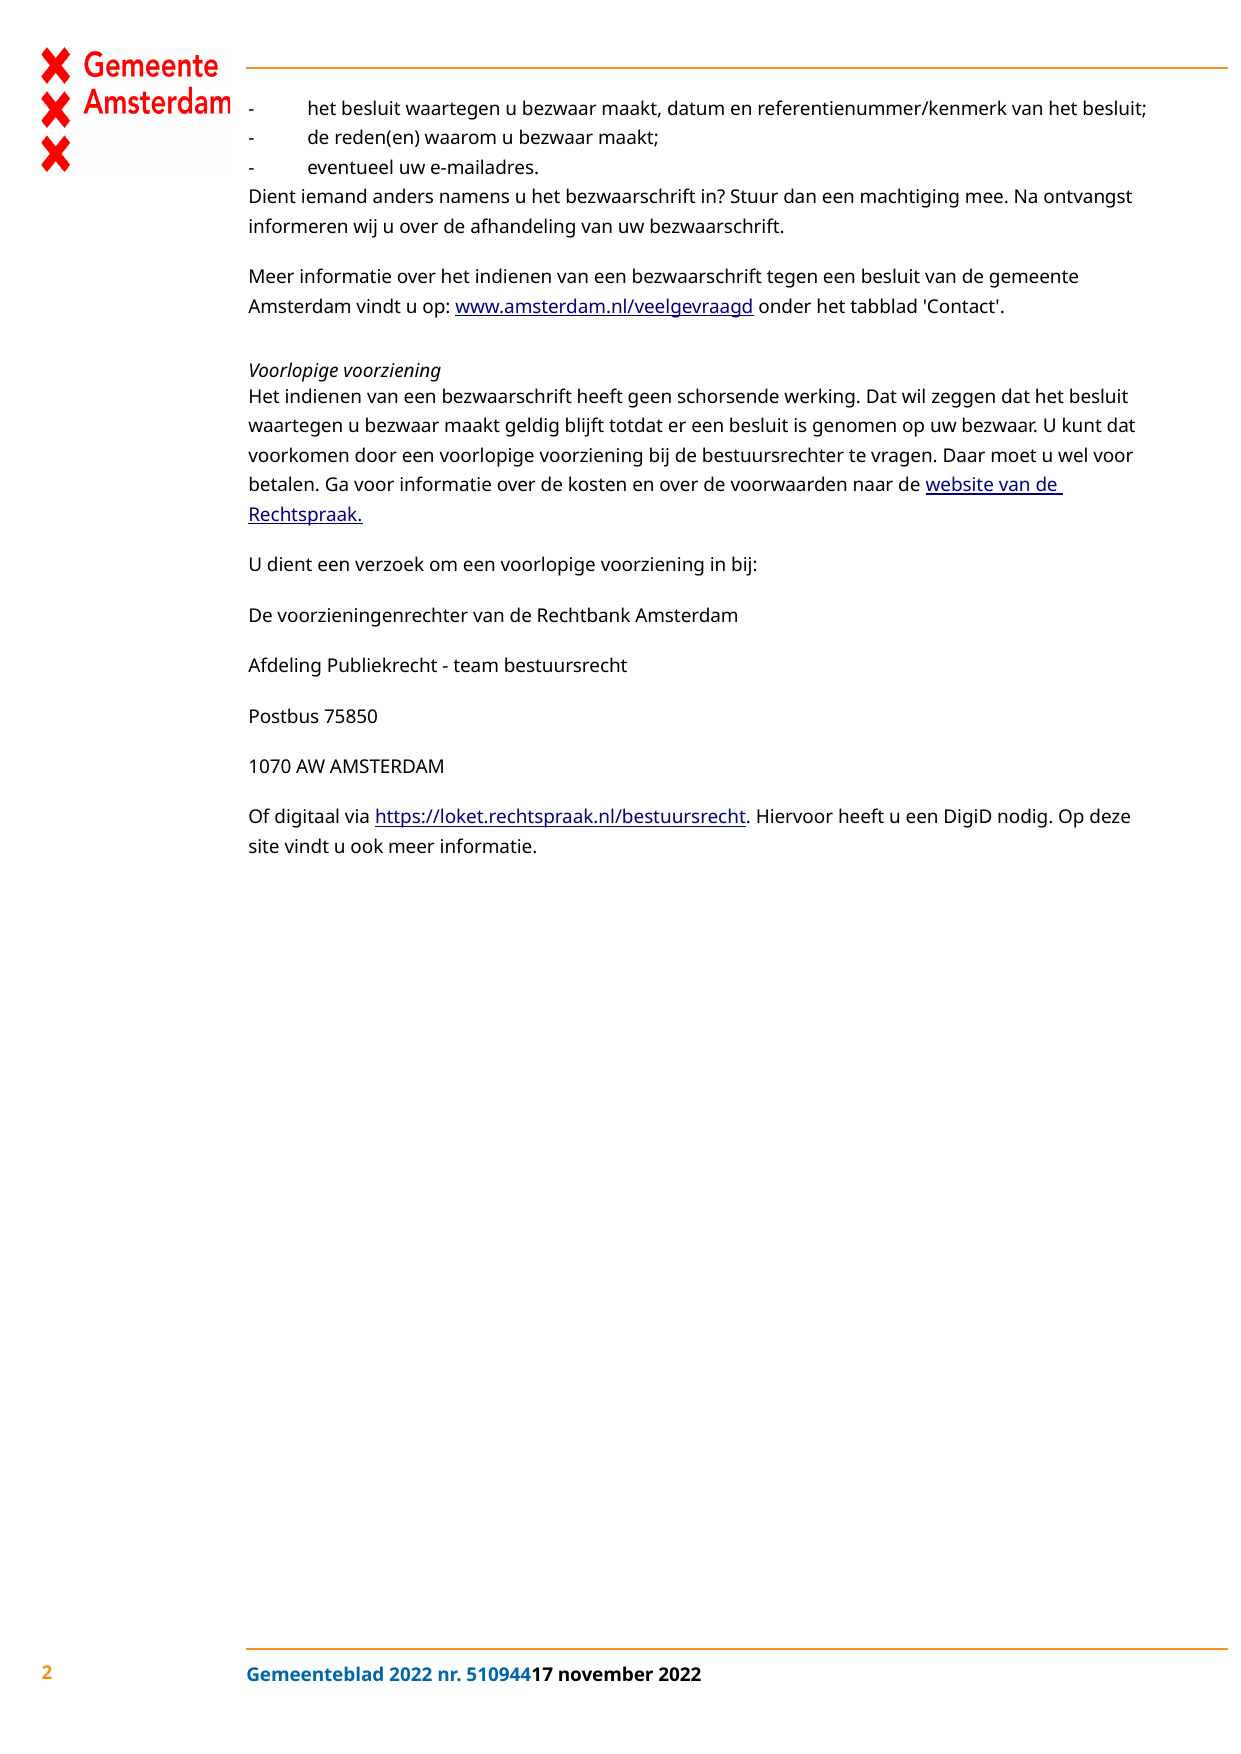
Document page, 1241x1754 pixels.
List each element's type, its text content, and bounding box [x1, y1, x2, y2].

list de reden(en) waarom u bezwaar maakt; [248, 124, 1152, 150]
text Meer informatie over het indienen van een bezwaarschrift tegen een besluit van de gemeente Amsterdam vindt u op: www.amsterdam.nl/veelgevraagd onder het tabblad 'Contact'. [248, 263, 1152, 319]
text 1070 AW AMSTERDAM [248, 753, 1152, 779]
text De voorzieningenrechter van de Rechtbank Amsterdam [248, 602, 1152, 628]
text Voorlopige voorziening [248, 357, 1152, 383]
text Het indienen van een bezwaarschrift heeft geen schorsende werking. Dat wil zeggen dat het besluit waartegen u bezwaar maakt geldig blijft totdat er een besluit is genomen op uw bezwaar. U kunt dat voorkomen door een voorlopige voorziening bij de bestuursrechter te vragen. Daar moet u wel voor betalen. Ga voor informatie over de kosten en over de voorwaarden naar de website van de Rechtspraak. [248, 383, 1152, 527]
text Of digitaal via https://loket.rechtspraak.nl/bestuursrecht. Hiervoor heeft u een DigiD nodig. Op deze site vindt u ook meer informatie. [248, 804, 1152, 859]
text U dient een verzoek om een voorlopige voorziening in bij: [248, 552, 1152, 577]
list het besluit waartegen u bezwaar maakt, datum en referentienummer/kenmerk van het besluit; [248, 95, 1152, 121]
text Afdeling Publiekrecht - team bestuursrecht [248, 652, 1152, 678]
list eventueel uw e-mailadres. [248, 154, 1152, 180]
picture [41, 47, 231, 172]
text Dient iemand anders namens u het bezwaarschrift in? Stuur dan een machtiging mee. Na ontvangst informeren wij u over de afhandeling van uw bezwaarschrift. [248, 183, 1152, 239]
text Postbus 75850 [248, 703, 1152, 728]
